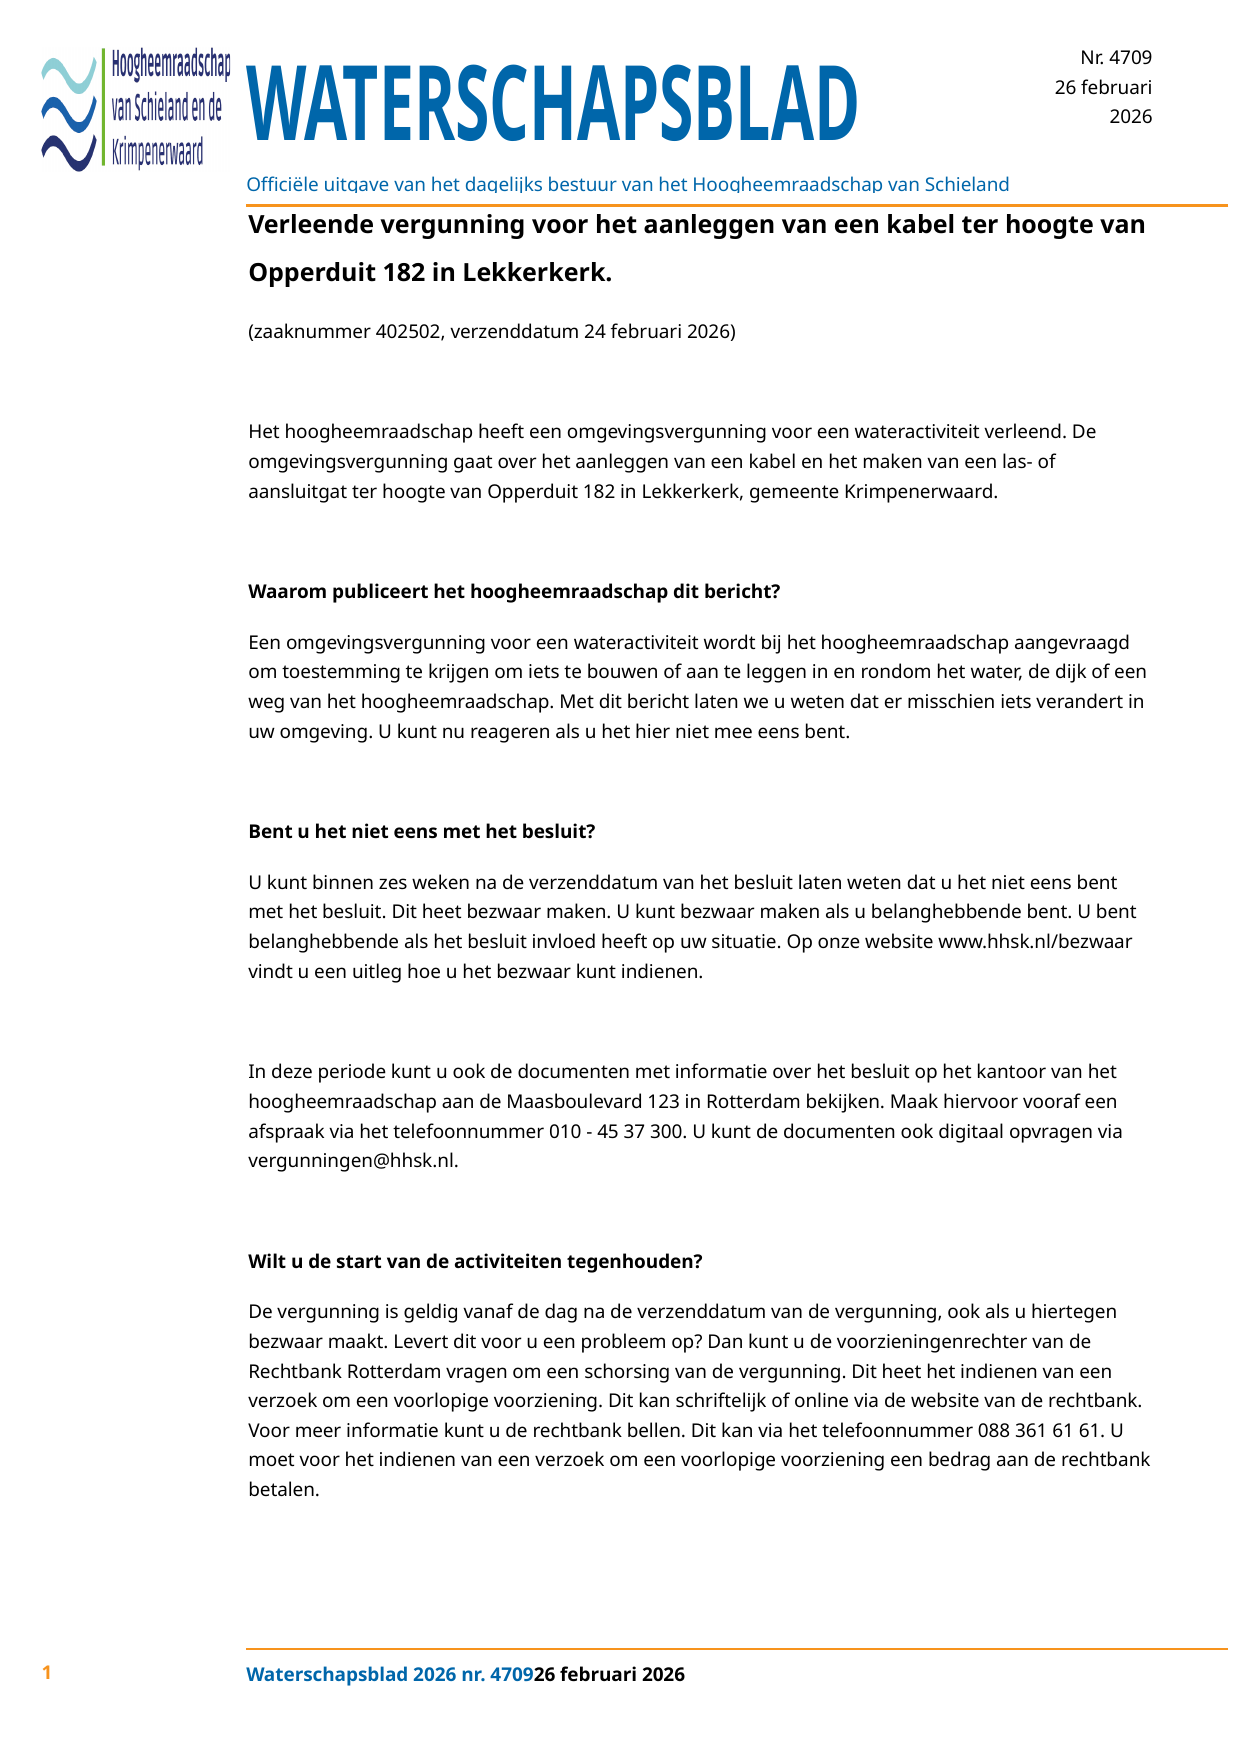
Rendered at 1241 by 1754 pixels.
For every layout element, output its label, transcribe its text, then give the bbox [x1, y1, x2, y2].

text Waarom publiceert het hoogheemraadschap dit bericht? [248, 579, 1152, 604]
picture [41, 47, 231, 172]
text Bent u het niet eens met het besluit? [248, 819, 1152, 844]
text Verleende vergunning voor het aanleggen van een kabel ter hoogte van Opperduit 182 in Lekkerkerk. [248, 207, 1152, 288]
text Wilt u de start van de activiteiten tegenhouden? [248, 1248, 1152, 1274]
text (zaaknummer 402502, verzenddatum 24 februari 2026) [248, 318, 1152, 344]
text U kunt binnen zes weken na de verzenddatum van het besluit laten weten dat u het niet eens bent met het besluit. Dit heet bezwaar maken. U kunt bezwaar maken als u belanghebbende bent. U bent belanghebbende als het besluit invloed heeft op uw situatie. Op onze website www.hhsk.nl/bezwaar vindt u een uitleg hoe u het bezwaar kunt indienen. [248, 869, 1152, 984]
text De vergunning is geldig vanaf de dag na de verzenddatum van de vergunning, ook als u hiertegen bezwaar maakt. Levert dit voor u een probleem op? Dan kunt u de voorzieningenrechter van de Rechtbank Rotterdam vragen om een schorsing van de vergunning. Dit heet het indienen van een verzoek om een voorlopige voorziening. Dit kan schriftelijk of online via de website van de rechtbank. Voor meer informatie kunt u de rechtbank bellen. Dit kan via het telefoonnummer 088 361 61 61. U moet voor het indienen van een verzoek om een voorlopige voorziening een bedrag aan de rechtbank betalen. [248, 1299, 1152, 1502]
text In deze periode kunt u ook de documenten met informatie over het besluit op het kantoor van het hoogheemraadschap aan de Maasboulevard 123 in Rotterdam bekijken. Maak hiervoor vooraf een afspraak via het telefoonnummer 010 - 45 37 300. U kunt de documenten ook digitaal opvragen via vergunningen@hhsk.nl. [248, 1059, 1152, 1173]
text Het hoogheemraadschap heeft een omgevingsvergunning voor een wateractiviteit verleend. De omgevingsvergunning gaat over het aanleggen van een kabel en het maken van een las- of aansluitgat ter hoogte van Opperduit 182 in Lekkerkerk, gemeente Krimpenerwaard. [248, 419, 1152, 504]
text Een omgevingsvergunning voor een wateractiviteit wordt bij het hoogheemraadschap aangevraagd om toestemming te krijgen om iets te bouwen of aan te leggen in en rondom het water, de dijk of een weg van het hoogheemraadschap. Met dit bericht laten we u weten dat er misschien iets verandert in uw omgeving. U kunt nu reageren als u het hier niet mee eens bent. [248, 629, 1152, 744]
